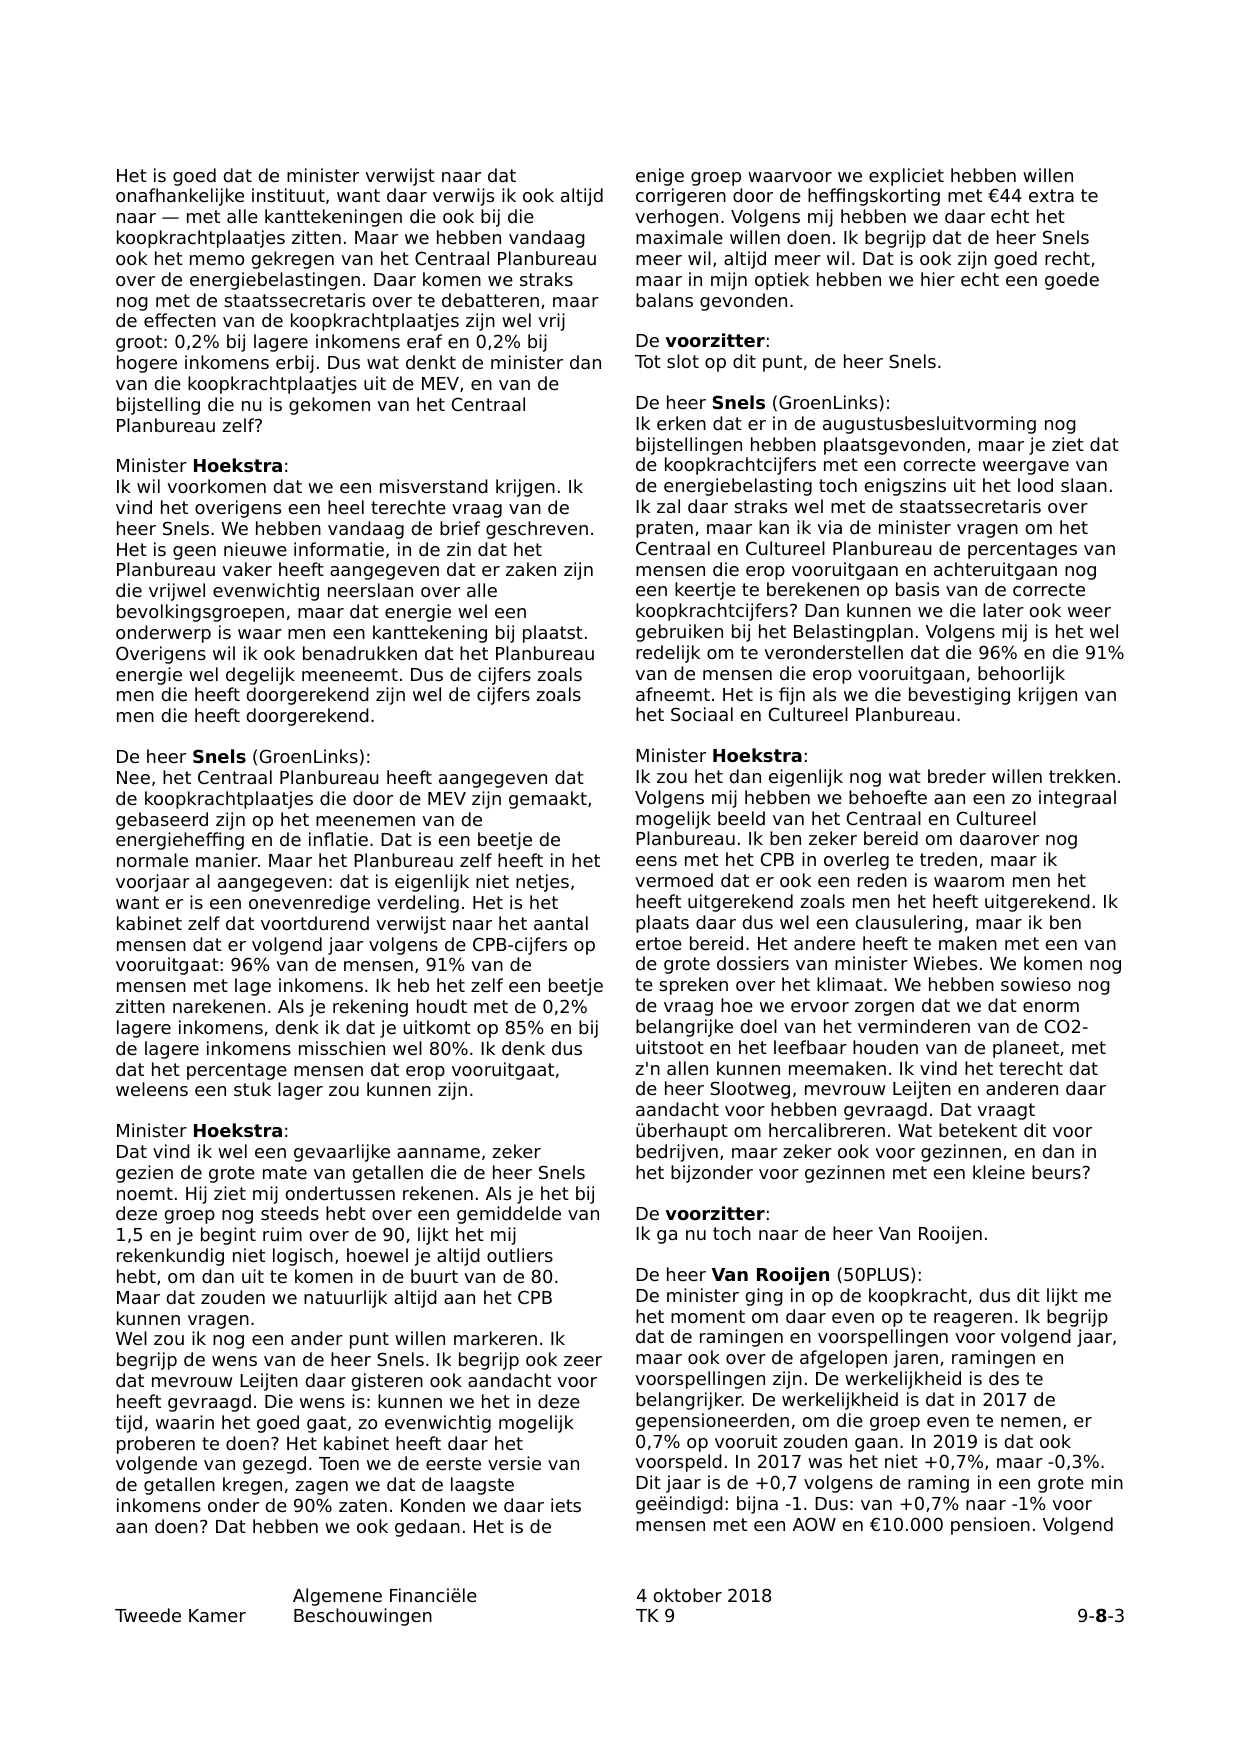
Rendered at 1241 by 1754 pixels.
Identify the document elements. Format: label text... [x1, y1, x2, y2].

text Ik ga nu toch naar de heer Van Rooijen. [635, 1224, 1125, 1245]
text Het is goed dat de minister verwijst naar dat onafhankelijke instituut, want daar verwijs ik ook altijd naar — met alle kanttekeningen die ook bij die koopkrachtplaatjes zitten. Maar we hebben vandaag ook het memo gekregen van het Centraal Planbureau over de energiebelastingen. Daar komen we straks nog met de staatssecretaris over te debatteren, maar de effecten van de koopkrachtplaatjes zijn wel vrij groot: 0,2% bij lagere inkomens eraf en 0,2% bij hogere inkomens erbij. Dus wat denkt de minister dan van die koopkrachtplaatjes uit de MEV, en van de bijstelling die nu is gekomen van het Centraal Planbureau zelf? [115, 165, 605, 436]
text De heer Snels (GroenLinks): [635, 393, 1125, 413]
text Ik zou het dan eigenlijk nog wat breder willen trekken. Volgens mij hebben we behoefte aan een zo integraal mogelijk beeld van het Centraal en Cultureel Planbureau. Ik ben zeker bereid om daarover nog eens met het CPB in overleg te treden, maar ik vermoed dat er ook een reden is waarom men het heeft uitgerekend zoals men het heeft uitgerekend. Ik plaats daar dus wel een clausulering, maar ik ben ertoe bereid. Het andere heeft te maken met een van de grote dossiers van minister Wiebes. We komen nog te spreken over het klimaat. We hebben sowieso nog de vraag hoe we ervoor zorgen dat we dat enorm belangrijke doel van het verminderen van de CO2-uitstoot en het leefbaar houden van de planeet, met z'n allen kunnen meemaken. Ik vind het terecht dat de heer Slootweg, mevrouw Leijten en anderen daar aandacht voor hebben gevraagd. Dat vraagt überhaupt om hercalibreren. Wat betekent dit voor bedrijven, maar zeker ook voor gezinnen, en dan in het bijzonder voor gezinnen met een kleine beurs? [635, 767, 1125, 1183]
text De heer Van Rooijen (50PLUS): [635, 1265, 1125, 1286]
text enige groep waarvoor we expliciet hebben willen corrigeren door de heffingskorting met €44 extra te verhogen. Volgens mij hebben we daar echt het maximale willen doen. Ik begrijp dat de heer Snels meer wil, altijd meer wil. Dat is ook zijn goed recht, maar in mijn optiek hebben we hier echt een goede balans gevonden. [635, 165, 1125, 311]
text Wel zou ik nog een ander punt willen markeren. Ik begrijp de wens van de heer Snels. Ik begrijp ook zeer dat mevrouw Leijten daar gisteren ook aandacht voor heeft gevraagd. Die wens is: kunnen we het in deze tijd, waarin het goed gaat, zo evenwichtig mogelijk proberen te doen? Het kabinet heeft daar het volgende van gezegd. Toen we de eerste versie van de getallen kregen, zagen we dat de laagste inkomens onder de 90% zaten. Konden we daar iets aan doen? Dat hebben we ook gedaan. Het is de [115, 1329, 605, 1537]
text Tot slot op dit punt, de heer Snels. [635, 352, 1125, 373]
text De voorzitter: [635, 331, 1125, 352]
text Minister Hoekstra: [115, 1121, 605, 1142]
text De minister ging in op de koopkracht, dus dit lijkt me het moment om daar even op te reageren. Ik begrijp dat de ramingen en voorspellingen voor volgend jaar, maar ook over de afgelopen jaren, ramingen en voorspellingen zijn. De werkelijkheid is des te belangrijker. De werkelijkheid is dat in 2017 de gepensioneerden, om die groep even te nemen, er 0,7% op vooruit zouden gaan. In 2019 is dat ook voorspeld. In 2017 was het niet +0,7%, maar -0,3%. Dit jaar is de +0,7 volgens de raming in een grote min geëindigd: bijna -1. Dus: van +0,7% naar -1% voor mensen met een AOW en €10.000 pensioen. Volgend [635, 1286, 1125, 1536]
text De heer Snels (GroenLinks): [115, 747, 605, 768]
text Ik erken dat er in de augustusbesluitvorming nog bijstellingen hebben plaatsgevonden, maar je ziet dat de koopkrachtcijfers met een correcte weergave van de energiebelasting toch enigszins uit het lood slaan. Ik zal daar straks wel met de staatssecretaris over praten, maar kan ik via de minister vragen om het Centraal en Cultureel Planbureau de percentages van mensen die erop vooruitgaan en achteruitgaan nog een keertje te berekenen op basis van de correcte koopkrachtcijfers? Dan kunnen we die later ook weer gebruiken bij het Belastingplan. Volgens mij is het wel redelijk om te veronderstellen dat die 96% en die 91% van de mensen die erop vooruitgaan, behoorlijk afneemt. Het is fijn als we die bevestiging krijgen van het Sociaal en Cultureel Planbureau. [635, 413, 1125, 726]
text Nee, het Centraal Planbureau heeft aangegeven dat de koopkrachtplaatjes die door de MEV zijn gemaakt, gebaseerd zijn op het meenemen van de energieheffing en de inflatie. Dat is een beetje de normale manier. Maar het Planbureau zelf heeft in het voorjaar al aangegeven: dat is eigenlijk niet netjes, want er is een onevenredige verdeling. Het is het kabinet zelf dat voortdurend verwijst naar het aantal mensen dat er volgend jaar volgens de CPB-cijfers op vooruitgaat: 96% van de mensen, 91% van de mensen met lage inkomens. Ik heb het zelf een beetje zitten narekenen. Als je rekening houdt met de 0,2% lagere inkomens, denk ik dat je uitkomt op 85% en bij de lagere inkomens misschien wel 80%. Ik denk dus dat het percentage mensen dat erop vooruitgaat, weleens een stuk lager zou kunnen zijn. [115, 768, 605, 1101]
text Minister Hoekstra: [635, 746, 1125, 767]
text Minister Hoekstra: [115, 456, 605, 477]
text Dat vind ik wel een gevaarlijke aanname, zeker gezien de grote mate van getallen die de heer Snels noemt. Hij ziet mij ondertussen rekenen. Als je het bij deze groep nog steeds hebt over een gemiddelde van 1,5 en je begint ruim over de 90, lijkt het mij rekenkundig niet logisch, hoewel je altijd outliers hebt, om dan uit te komen in de buurt van de 80. Maar dat zouden we natuurlijk altijd aan het CPB kunnen vragen. [115, 1142, 605, 1329]
text De voorzitter: [635, 1203, 1125, 1224]
text Ik wil voorkomen dat we een misverstand krijgen. Ik vind het overigens een heel terechte vraag van de heer Snels. We hebben vandaag de brief geschreven. Het is geen nieuwe informatie, in de zin dat het Planbureau vaker heeft aangegeven dat er zaken zijn die vrijwel evenwichtig neerslaan over alle bevolkingsgroepen, maar dat energie wel een onderwerp is waar men een kanttekening bij plaatst. Overigens wil ik ook benadrukken dat het Planbureau energie wel degelijk meeneemt. Dus de cijfers zoals men die heeft doorgerekend zijn wel de cijfers zoals men die heeft doorgerekend. [115, 477, 605, 727]
